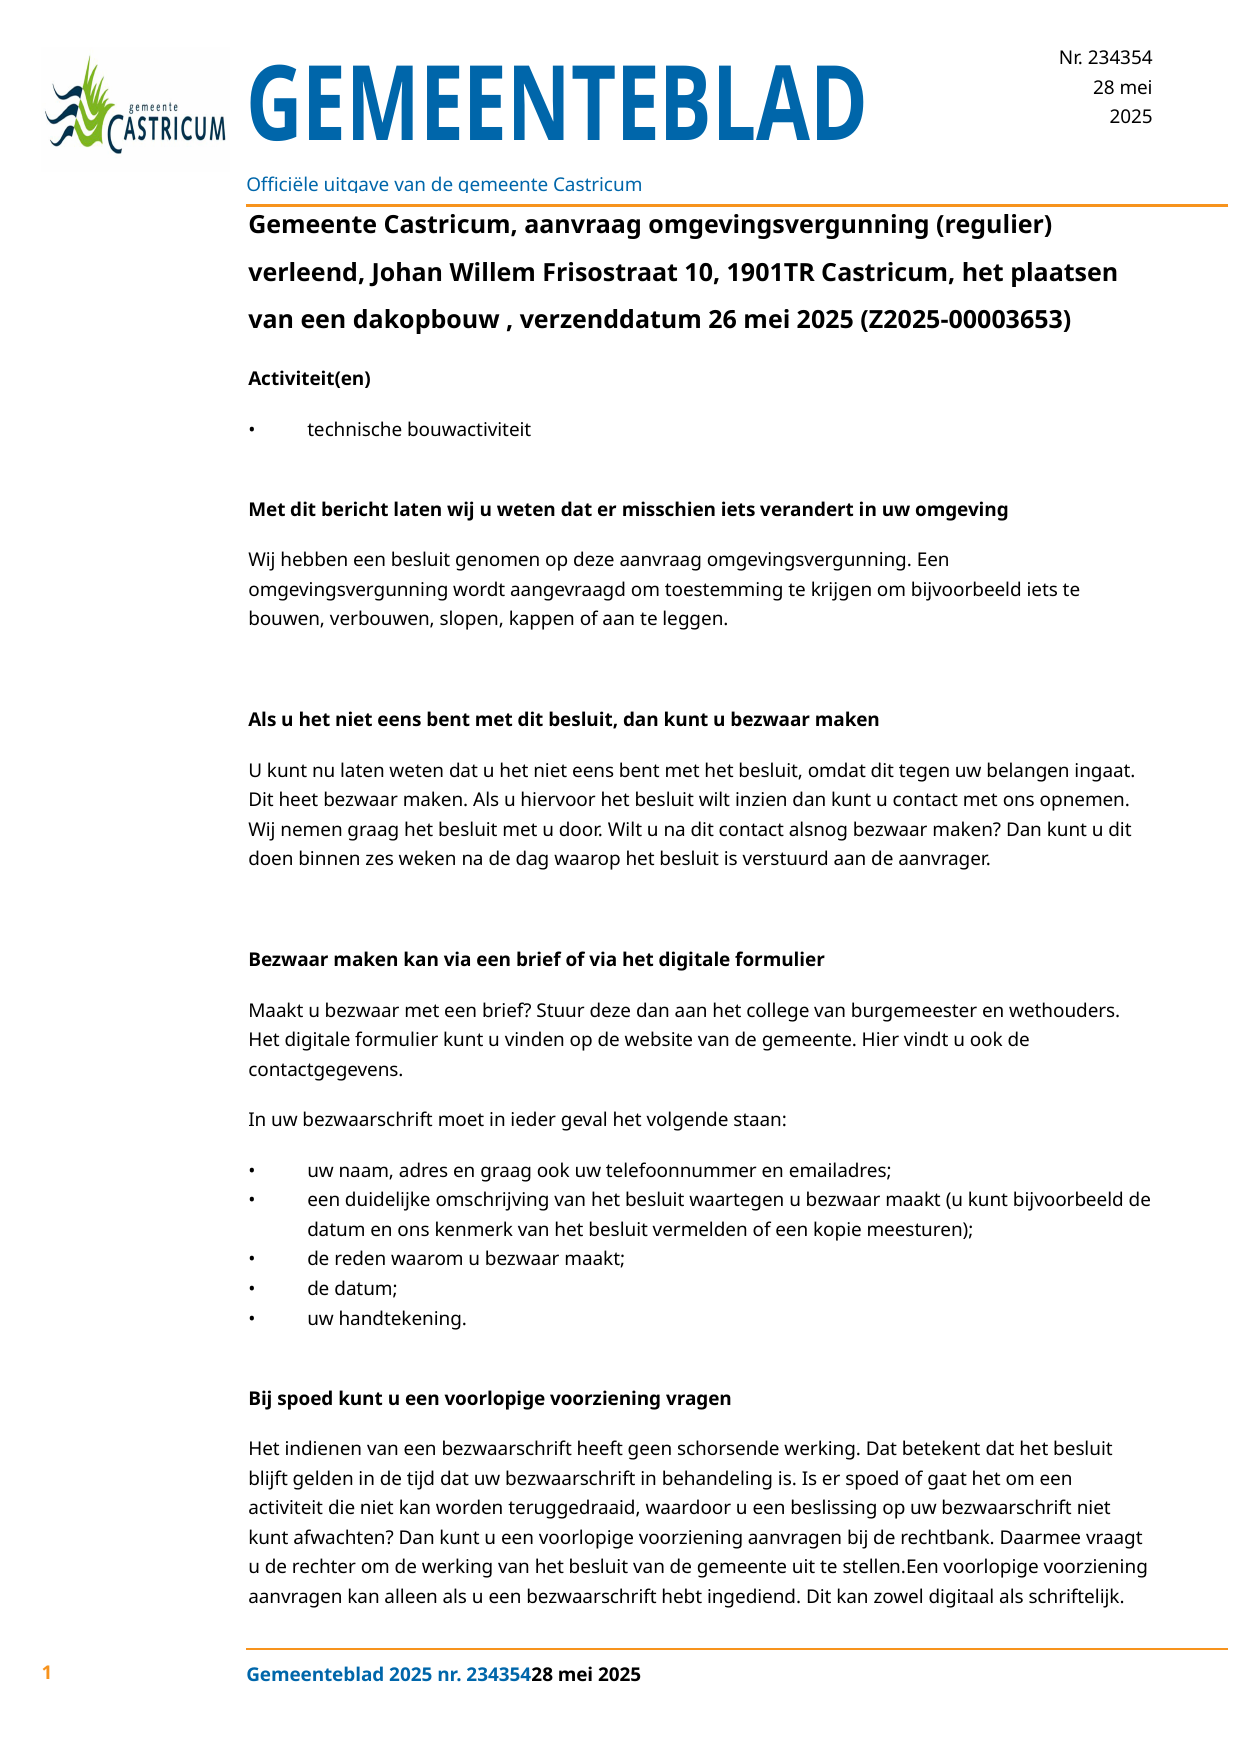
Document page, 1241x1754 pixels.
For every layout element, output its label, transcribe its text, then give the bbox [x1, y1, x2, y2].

text Gemeente Castricum, aanvraag omgevingsvergunning (regulier) verleend, Johan Willem Frisostraat 10, 1901TR Castricum, het plaatsen van een dakopbouw , verzenddatum 26 mei 2025 (Z2025-00003653) [248, 207, 1152, 336]
text Als u het niet eens bent met dit besluit, dan kunt u bezwaar maken [248, 706, 1152, 732]
text Met dit bericht laten wij u weten dat er misschien iets verandert in uw omgeving [248, 496, 1152, 522]
picture [41, 47, 231, 172]
list technische bouwactiviteit [248, 416, 1152, 442]
text Bij spoed kunt u een voorlopige voorziening vragen [248, 1385, 1152, 1410]
list de reden waarom u bezwaar maakt; [248, 1246, 1152, 1271]
list uw naam, adres en graag ook uw telefoonnummer en emailadres; [248, 1157, 1152, 1182]
text Activiteit(en) [248, 366, 1152, 391]
text In uw bezwaarschrift moet in ieder geval het volgende staan: [248, 1106, 1152, 1132]
text U kunt nu laten weten dat u het niet eens bent met het besluit, omdat dit tegen uw belangen ingaat. Dit heet bezwaar maken. Als u hiervoor het besluit wilt inzien dan kunt u contact met ons opnemen. Wij nemen graag het besluit met u door. Wilt u na dit contact alsnog bezwaar maken? Dan kunt u dit doen binnen zes weken na de dag waarop het besluit is verstuurd aan de aanvrager. [248, 757, 1152, 871]
list de datum; [248, 1275, 1152, 1301]
text Bezwaar maken kan via een brief of via het digitale formulier [248, 946, 1152, 972]
text Het indienen van een bezwaarschrift heeft geen schorsende werking. Dat betekent dat het besluit blijft gelden in de tijd dat uw bezwaarschrift in behandeling is. Is er spoed of gaat het om een activiteit die niet kan worden teruggedraaid, waardoor u een beslissing op uw bezwaarschrift niet kunt afwachten? Dan kunt u een voorlopige voorziening aanvragen bij de rechtbank. Daarmee vraagt u de rechter om de werking van het besluit van de gemeente uit te stellen.Een voorlopige voorziening aanvragen kan alleen als u een bezwaarschrift hebt ingediend. Dit kan zowel digitaal als schriftelijk. [248, 1435, 1152, 1609]
list een duidelijke omschrijving van het besluit waartegen u bezwaar maakt (u kunt bijvoorbeeld de datum en ons kenmerk van het besluit vermelden of een kopie meesturen); [248, 1186, 1152, 1242]
text Maakt u bezwaar met een brief? Stuur deze dan aan het college van burgemeester en wethouders. Het digitale formulier kunt u vinden op de website van de gemeente. Hier vindt u ook de contactgegevens. [248, 997, 1152, 1082]
list uw handtekening. [248, 1305, 1152, 1330]
text Wij hebben een besluit genomen op deze aanvraag omgevingsvergunning. Een omgevingsvergunning wordt aangevraagd om toestemming te krijgen om bijvoorbeeld iets te bouwen, verbouwen, slopen, kappen of aan te leggen. [248, 546, 1152, 631]
